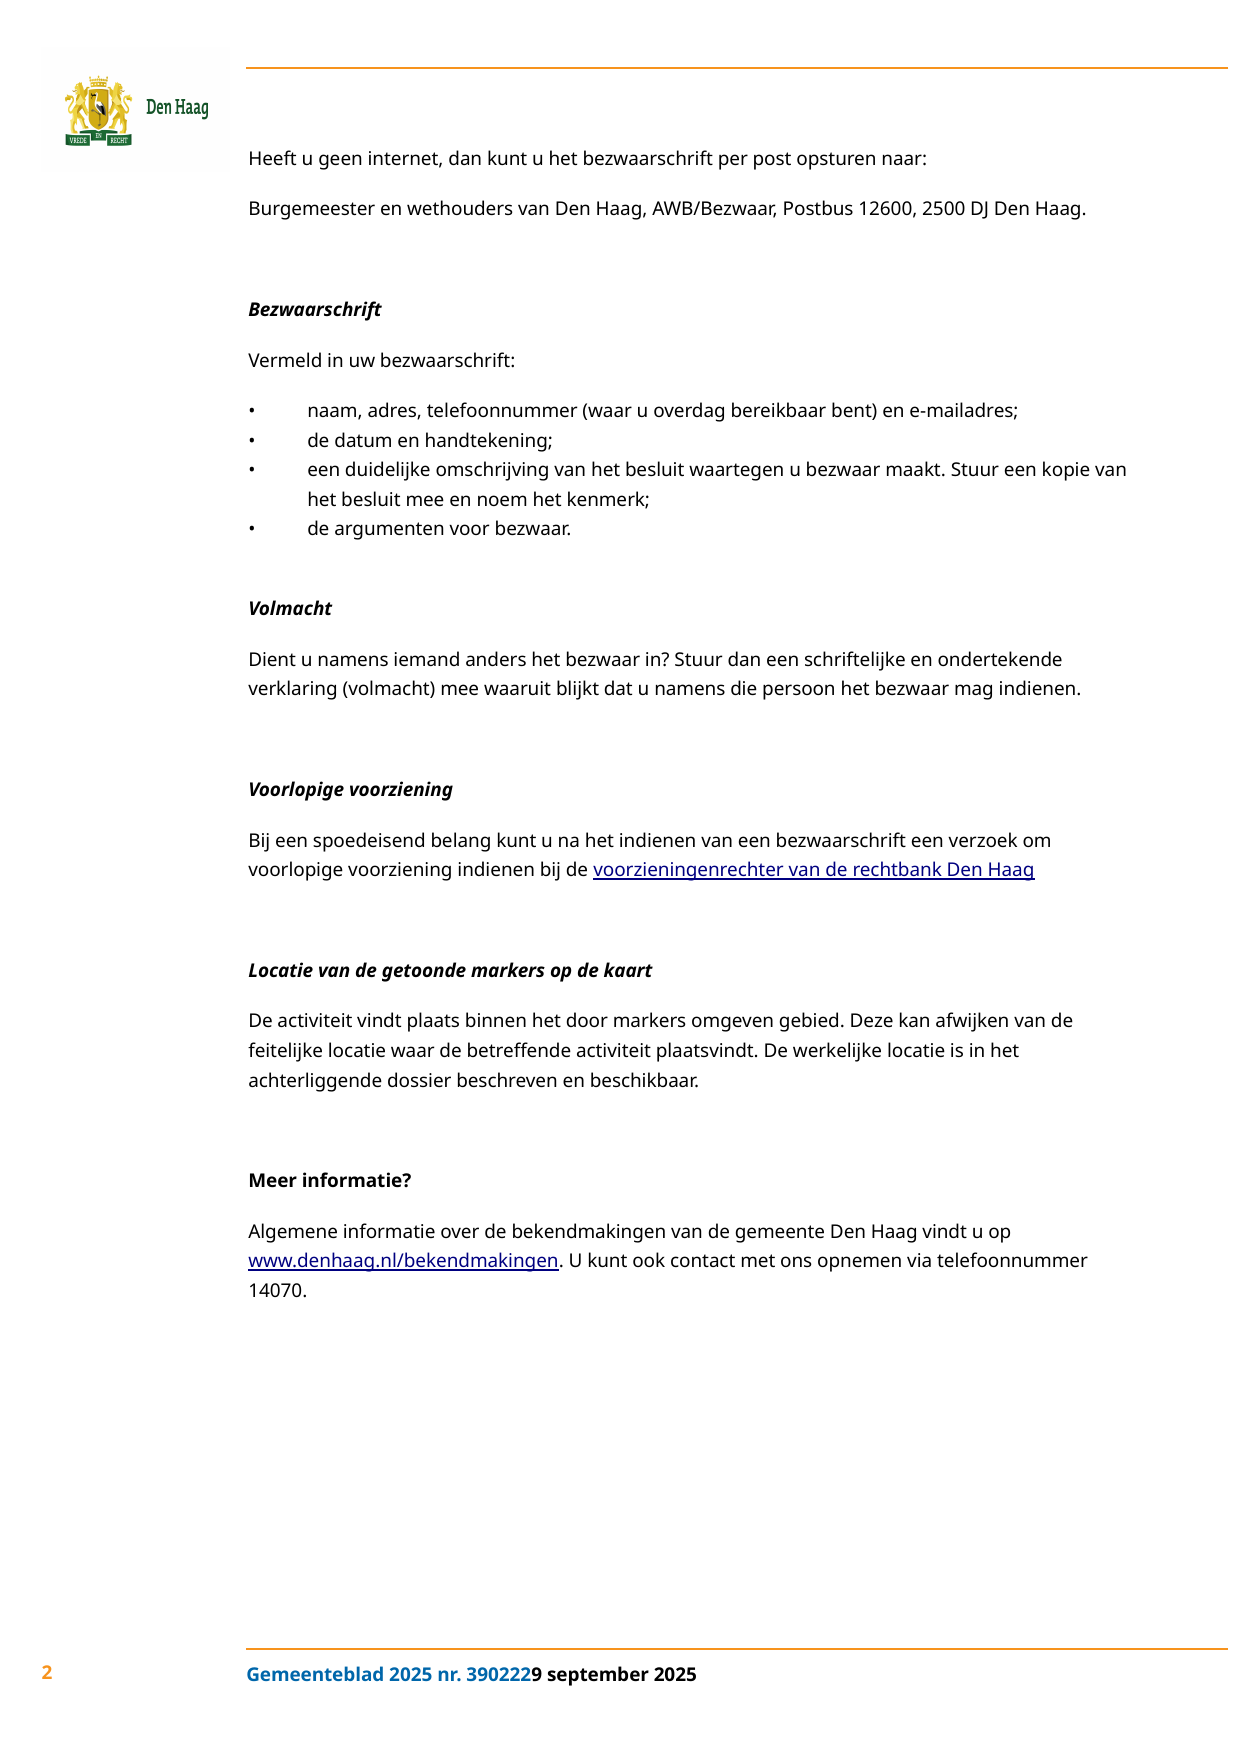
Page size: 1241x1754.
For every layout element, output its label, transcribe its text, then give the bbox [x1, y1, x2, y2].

text Vermeld in uw bezwaarschrift: [248, 347, 1152, 373]
text Locatie van de getoonde markers op de kaart [248, 957, 1152, 983]
list naam, adres, telefoonnummer (waar u overdag bereikbaar bent) en e-mailadres; [248, 397, 1152, 423]
text Burgemeester en wethouders van Den Haag, AWB/Bezwaar, Postbus 12600, 2500 DJ Den Haag. [248, 196, 1152, 221]
text Heeft u geen internet, dan kunt u het bezwaarschrift per post opsturen naar: [248, 145, 1152, 171]
text Dient u namens iemand anders het bezwaar in? Stuur dan een schriftelijke en ondertekende verklaring (volmacht) mee waaruit blijkt dat u namens die persoon het bezwaar mag indienen. [248, 646, 1152, 701]
text Algemene informatie over de bekendmakingen van de gemeente Den Haag vindt u op www.denhaag.nl/bekendmakingen. U kunt ook contact met ons opnemen via telefoonnummer 14070. [248, 1218, 1152, 1303]
text Volmacht [248, 596, 1152, 621]
list de argumenten voor bezwaar. [248, 516, 1152, 541]
list de datum en handtekening; [248, 427, 1152, 453]
list een duidelijke omschrijving van het besluit waartegen u bezwaar maakt. Stuur een kopie van het besluit mee en noem het kenmerk; [248, 456, 1152, 512]
picture [41, 47, 231, 172]
text Bezwaarschrift [248, 296, 1152, 322]
text Bij een spoedeisend belang kunt u na het indienen van een bezwaarschrift een verzoek om voorlopige voorziening indienen bij de voorzieningenrechter van de rechtbank Den Haag [248, 827, 1152, 882]
text De activiteit vindt plaats binnen het door markers omgeven gebied. Deze kan afwijken van de feitelijke locatie waar de betreffende activiteit plaatsvindt. De werkelijke locatie is in het achterliggende dossier beschreven en beschikbaar. [248, 1008, 1152, 1093]
text Voorlopige voorziening [248, 776, 1152, 802]
text Meer informatie? [248, 1168, 1152, 1193]
